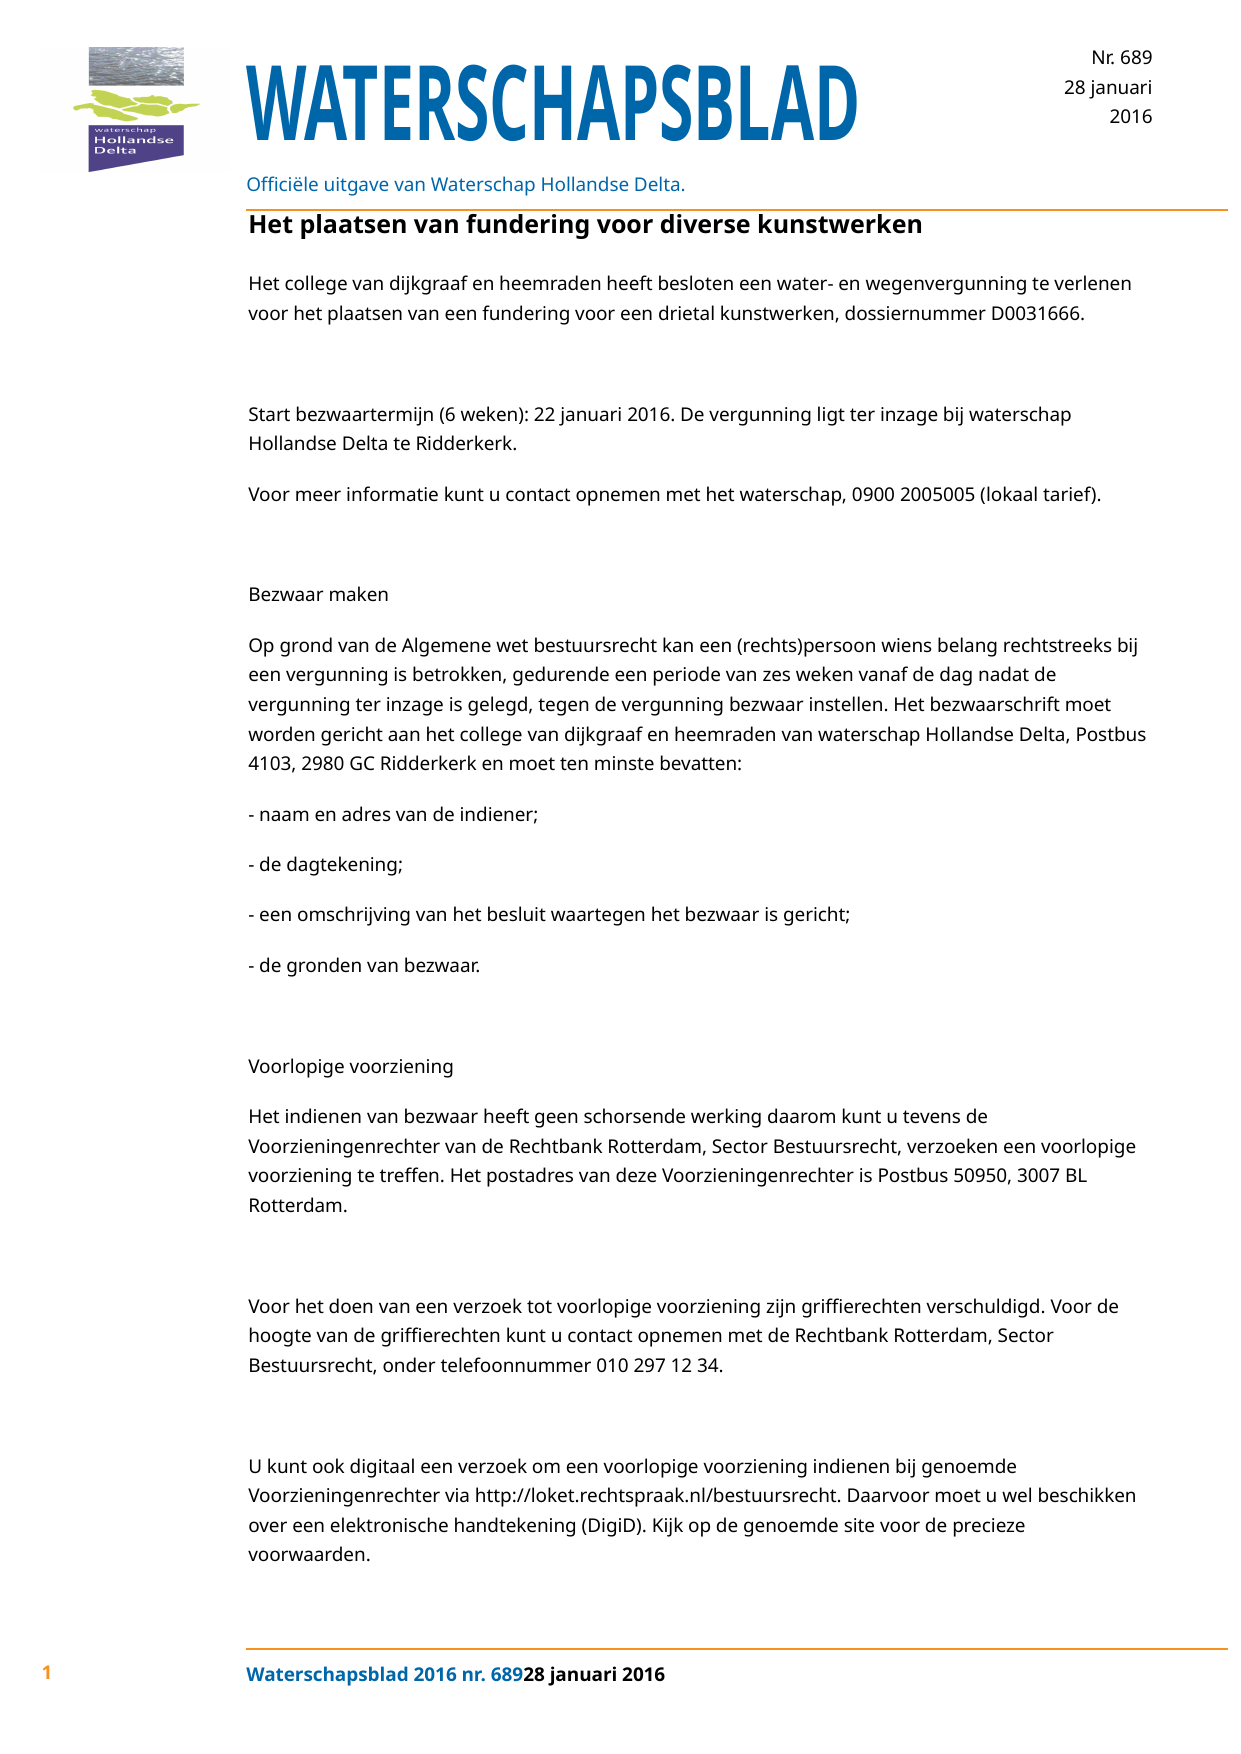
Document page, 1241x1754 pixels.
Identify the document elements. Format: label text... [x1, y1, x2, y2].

text - naam en adres van de indiener; [248, 801, 1152, 826]
text Start bezwaartermijn (6 weken): 22 januari 2016. De vergunning ligt ter inzage bij waterschap Hollandse Delta te Ridderkerk. [248, 401, 1152, 456]
text Het plaatsen van fundering voor diverse kunstwerken [248, 211, 1152, 241]
text Op grond van de Algemene wet bestuursrecht kan een (rechts)persoon wiens belang rechtstreeks bij een vergunning is betrokken, gedurende een periode van zes weken vanaf de dag nadat de vergunning ter inzage is gelegd, tegen de vergunning bezwaar instellen. Het bezwaarschrift moet worden gericht aan het college van dijkgraaf en heemraden van waterschap Hollandse Delta, Postbus 4103, 2980 GC Ridderkerk en moet ten minste bevatten: [248, 632, 1152, 776]
text - de gronden van bezwaar. [248, 952, 1152, 978]
text Voor meer informatie kunt u contact opnemen met het waterschap, 0900 2005005 (lokaal tarief). [248, 481, 1152, 506]
text Voorlopige voorziening [248, 1053, 1152, 1078]
text U kunt ook digitaal een verzoek om een voorlopige voorziening indienen bij genoemde Voorzieningenrechter via http://loket.rechtspraak.nl/bestuursrecht. Daarvoor moet u wel beschikken over een elektronische handtekening (DigiD). Kijk op de genoemde site voor de precieze voorwaarden. [248, 1453, 1152, 1567]
text Bezwaar maken [248, 582, 1152, 607]
text - een omschrijving van het besluit waartegen het bezwaar is gericht; [248, 902, 1152, 927]
text - de dagtekening; [248, 851, 1152, 877]
picture [41, 47, 231, 172]
text Het indienen van bezwaar heeft geen schorsende werking daarom kunt u tevens de Voorzieningenrechter van de Rechtbank Rotterdam, Sector Bestuursrecht, verzoeken een voorlopige voorziening te treffen. Het postadres van deze Voorzieningenrechter is Postbus 50950, 3007 BL Rotterdam. [248, 1103, 1152, 1218]
text Het college van dijkgraaf en heemraden heeft besloten een water- en wegenvergunning te verlenen voor het plaatsen van een fundering voor een drietal kunstwerken, dossiernummer D0031666. [248, 270, 1152, 326]
text Voor het doen van een verzoek tot voorlopige voorziening zijn griffierechten verschuldigd. Voor de hoogte van de griffierechten kunt u contact opnemen met de Rechtbank Rotterdam, Sector Bestuursrecht, onder telefoonnummer 010 297 12 34. [248, 1293, 1152, 1378]
